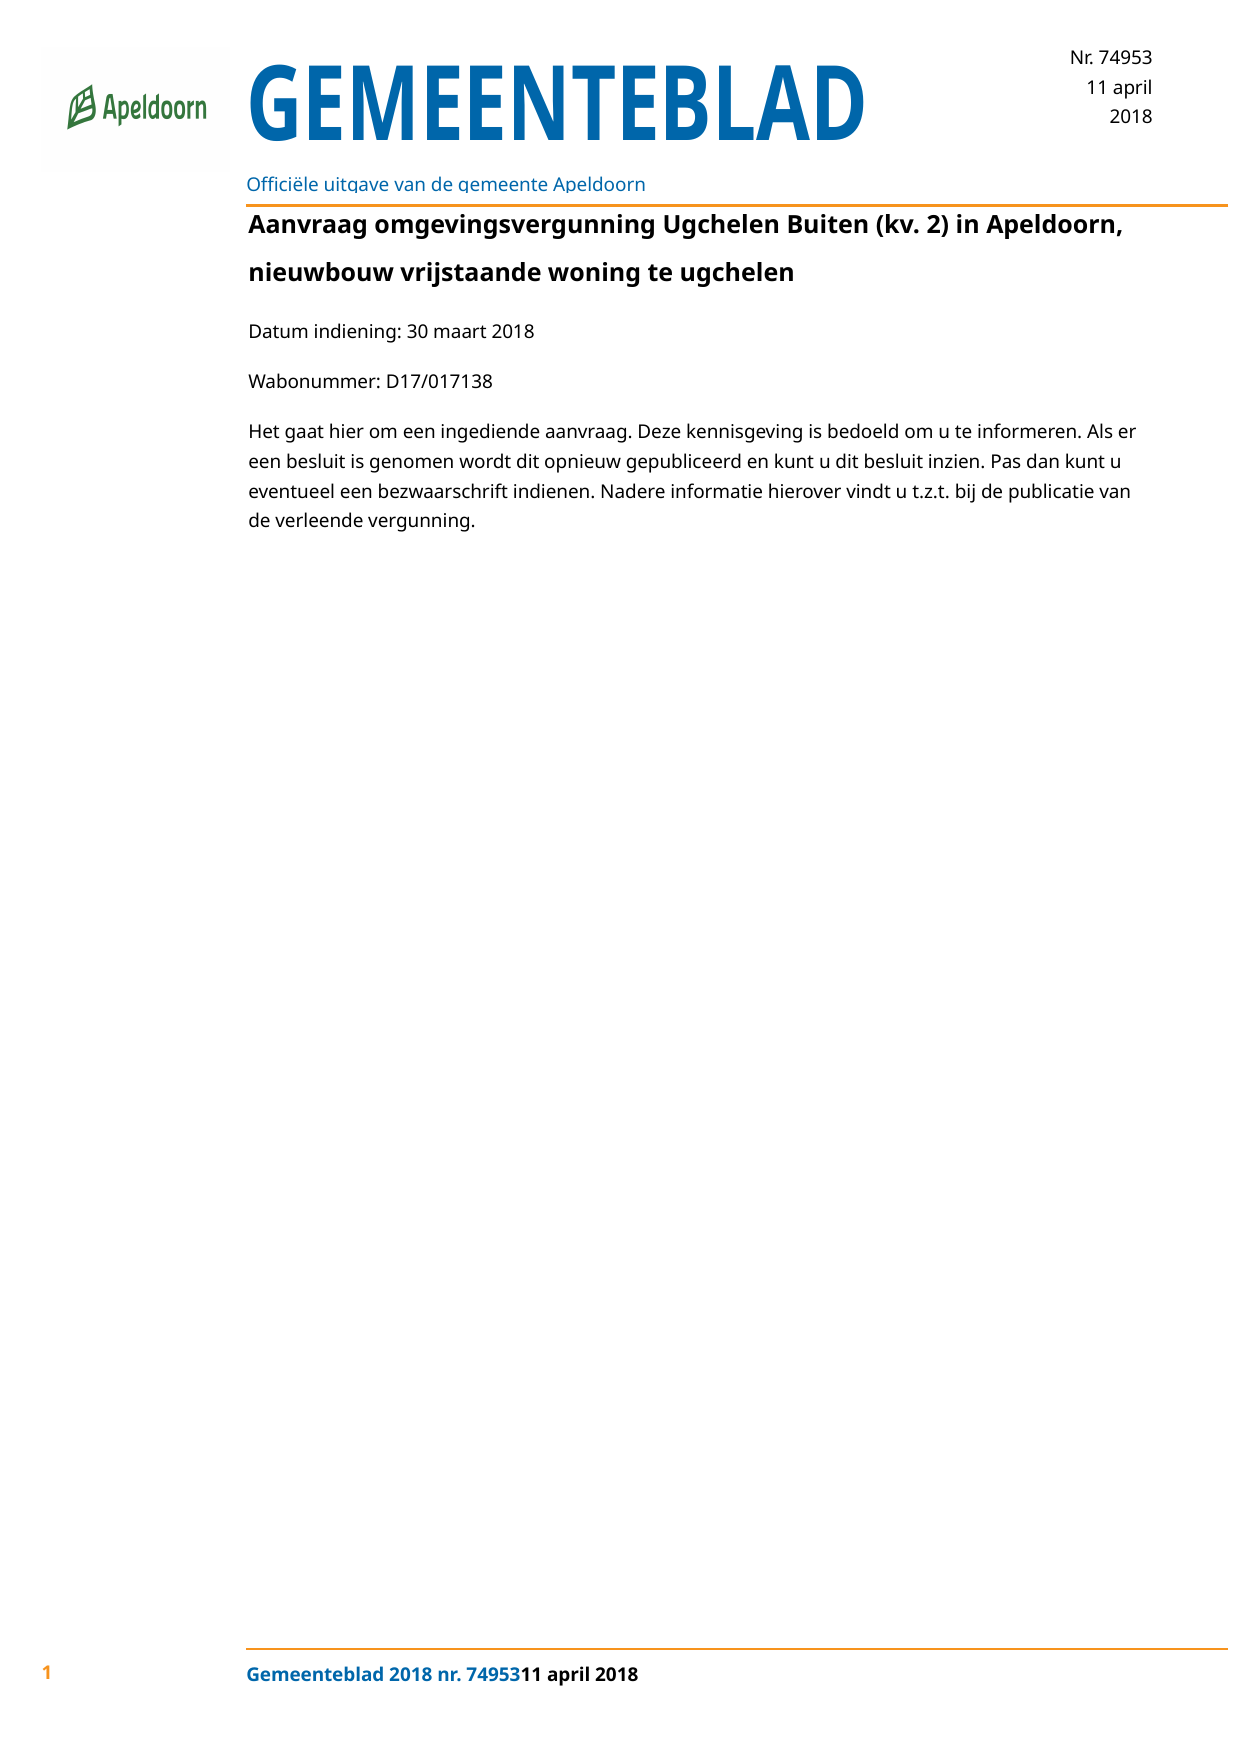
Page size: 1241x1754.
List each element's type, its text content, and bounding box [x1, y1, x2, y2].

text Wabonummer: D17/017138 [248, 368, 1152, 394]
text Aanvraag omgevingsvergunning Ugchelen Buiten (kv. 2) in Apeldoorn, nieuwbouw vrijstaande woning te ugchelen [248, 207, 1152, 288]
picture [41, 47, 231, 172]
text Datum indiening: 30 maart 2018 [248, 318, 1152, 344]
text Het gaat hier om een ingediende aanvraag. Deze kennisgeving is bedoeld om u te informeren. Als er een besluit is genomen wordt dit opnieuw gepubliceerd en kunt u dit besluit inzien. Pas dan kunt u eventueel een bezwaarschrift indienen. Nadere informatie hierover vindt u t.z.t. bij de publicatie van de verleende vergunning. [248, 419, 1152, 533]
